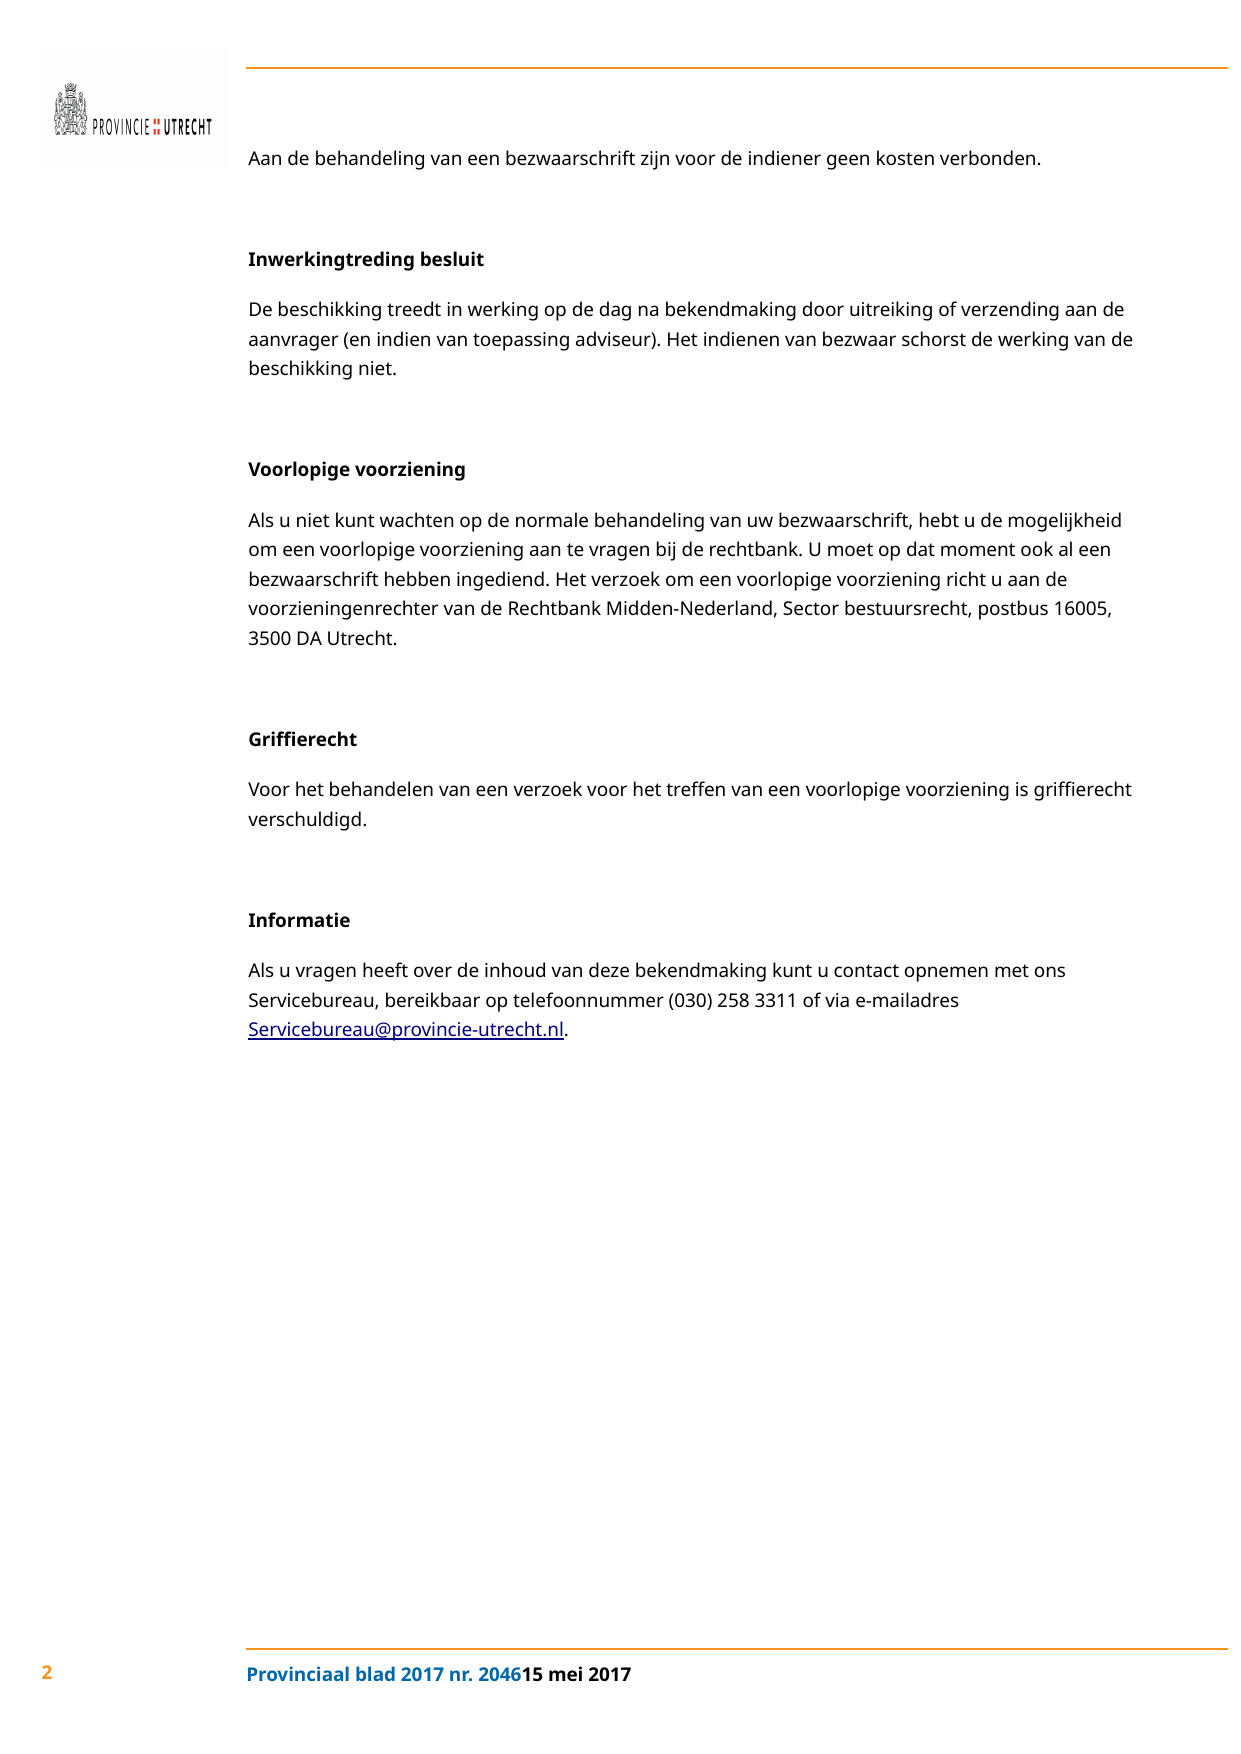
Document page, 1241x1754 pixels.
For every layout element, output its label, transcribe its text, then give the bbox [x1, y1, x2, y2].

text Aan de behandeling van een bezwaarschrift zijn voor de indiener geen kosten verbonden. [248, 145, 1152, 171]
text De beschikking treedt in werking op de dag na bekendmaking door uitreiking of verzending aan de aanvrager (en indien van toepassing adviseur). Het indienen van bezwaar schorst de werking van de beschikking niet. [248, 296, 1152, 381]
text Als u niet kunt wachten op de normale behandeling van uw bezwaarschrift, hebt u de mogelijkheid om een voorlopige voorziening aan te vragen bij de rechtbank. U moet op dat moment ook al een bezwaarschrift hebben ingediend. Het verzoek om een voorlopige voorziening richt u aan de voorzieningenrechter van de Rechtbank Midden-Nederland, Sector bestuursrecht, postbus 16005, 3500 DA Utrecht. [248, 507, 1152, 651]
text Als u vragen heeft over de inhoud van deze bekendmaking kunt u contact opnemen met ons Servicebureau, bereikbaar op telefoonnummer (030) 258 3311 of via e-mailadres Servicebureau@provincie-utrecht.nl. [248, 957, 1152, 1042]
text Voor het behandelen van een verzoek voor het treffen van een voorlopige voorziening is griffierecht verschuldigd. [248, 776, 1152, 832]
text Griffierecht [248, 726, 1152, 752]
text Informatie [248, 907, 1152, 933]
text Voorlopige voorziening [248, 456, 1152, 482]
picture [41, 47, 231, 172]
text Inwerkingtreding besluit [248, 246, 1152, 272]
